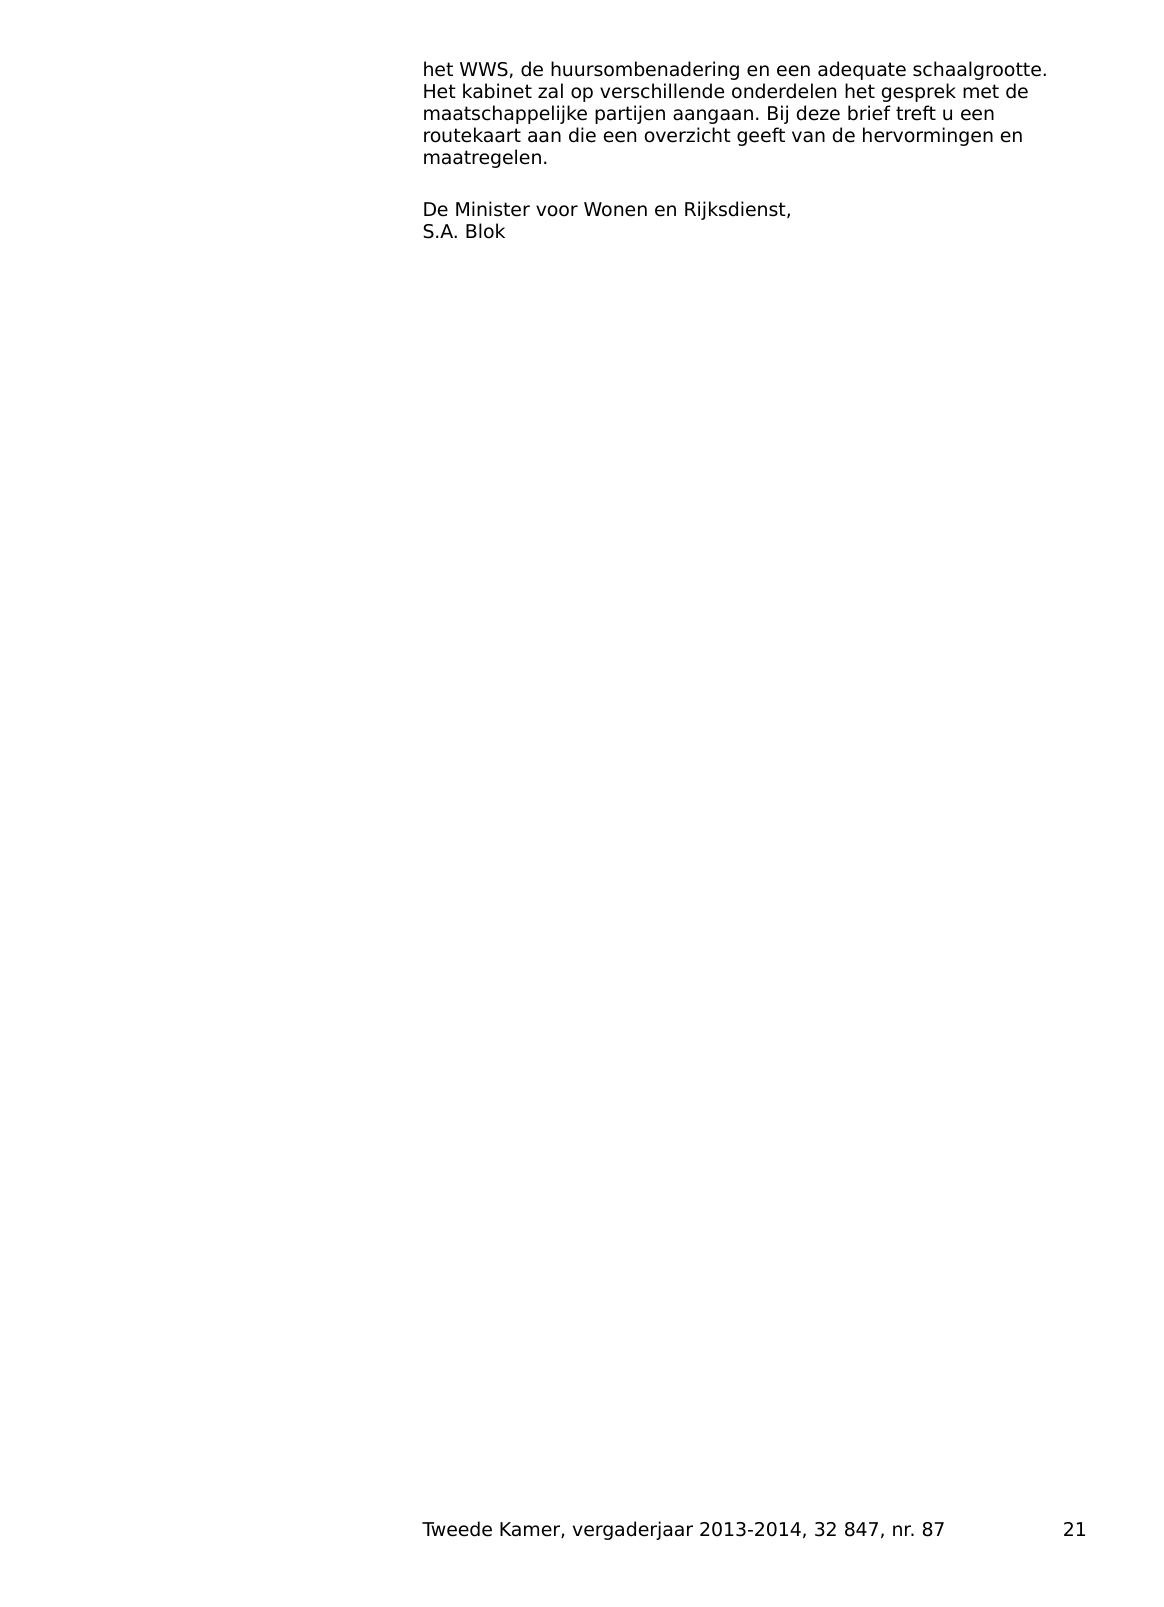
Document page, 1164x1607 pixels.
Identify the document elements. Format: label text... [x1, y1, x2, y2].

text het WWS, de huursombenadering en een adequate schaalgrootte. Het kabinet zal op verschillende onderdelen het gesprek met de maatschappelijke partijen aangaan. Bij deze brief treft u een routekaart aan die een overzicht geeft van de hervormingen en maatregelen. [422, 59, 1087, 169]
text De Minister voor Wonen en Rijksdienst, S.A. Blok [422, 199, 1087, 243]
